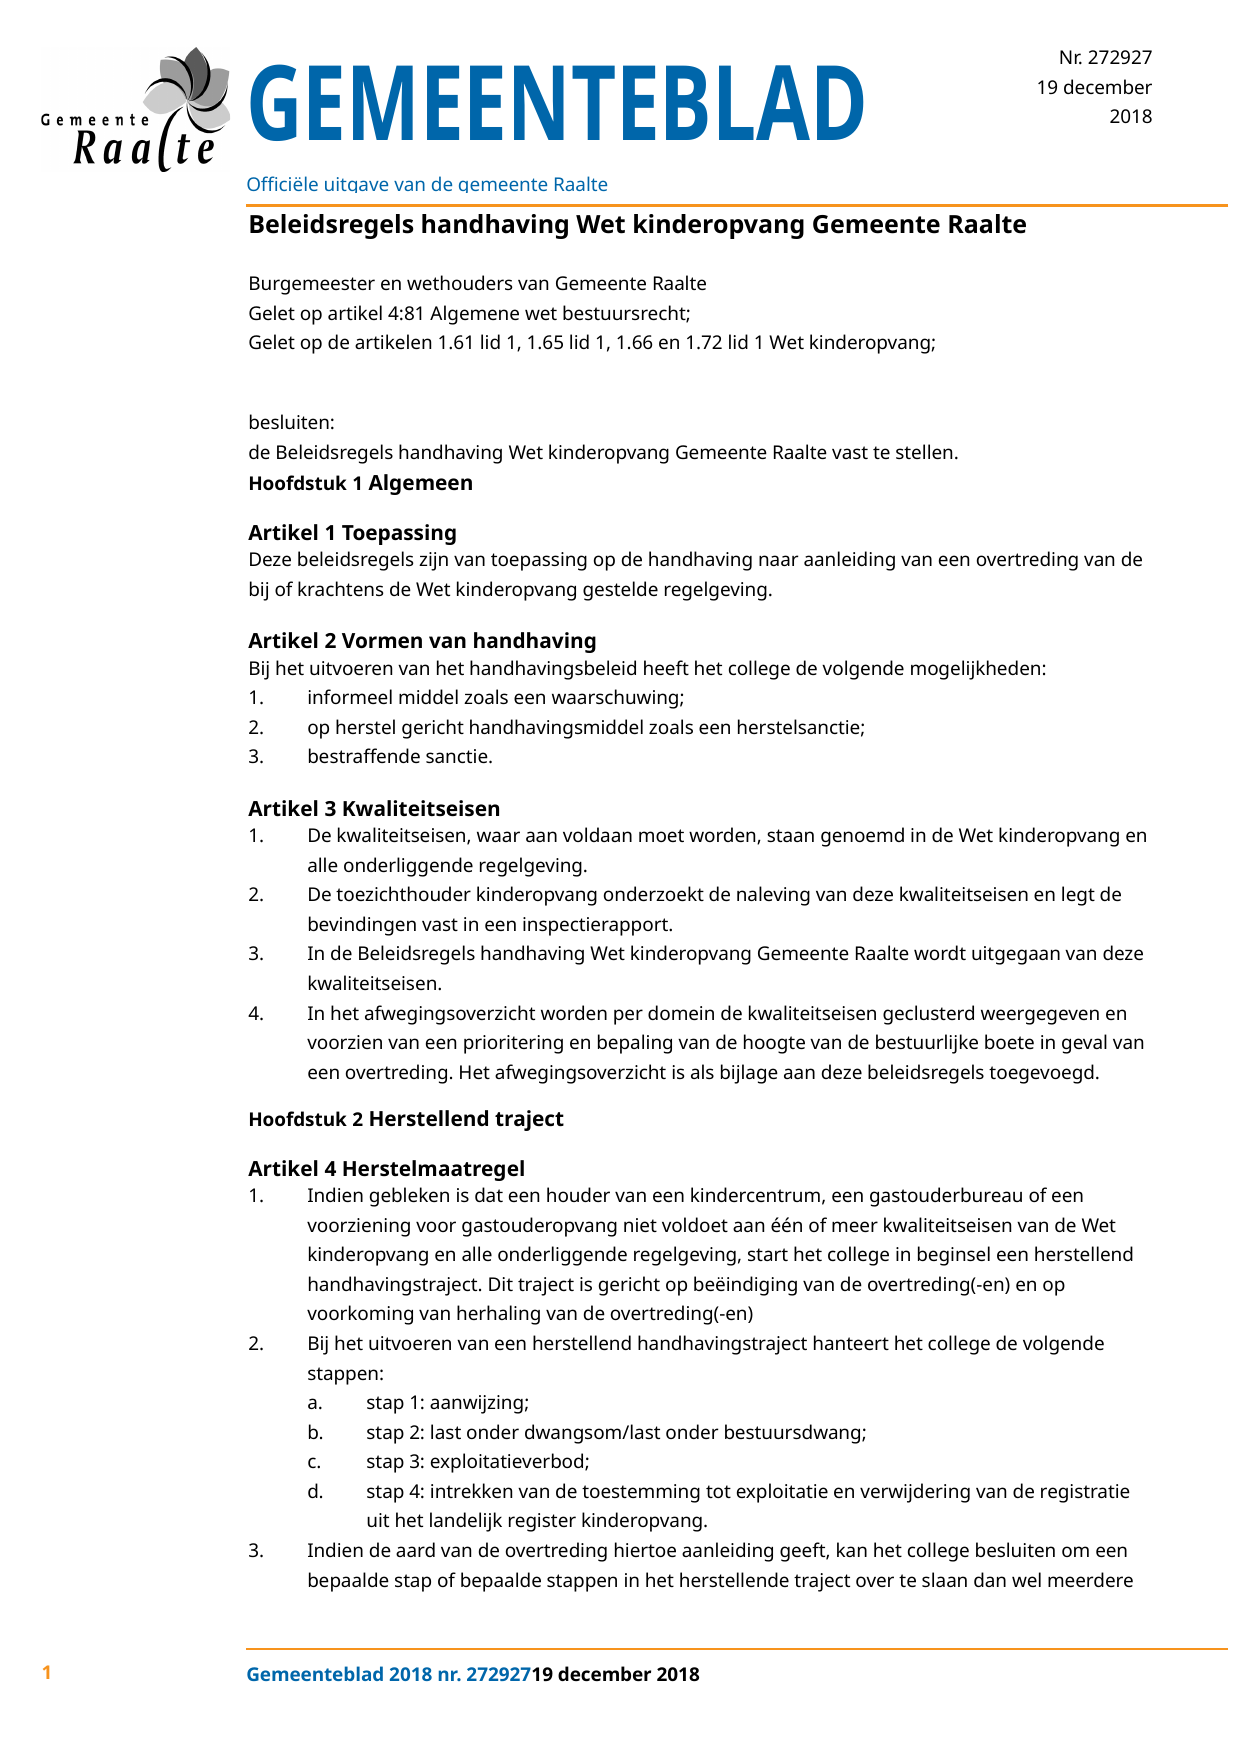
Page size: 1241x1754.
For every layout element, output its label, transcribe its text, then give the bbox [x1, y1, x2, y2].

text Hoofdstuk 1 Algemeen [248, 468, 1152, 497]
list In de Beleidsregels handhaving Wet kinderopvang Gemeente Raalte wordt uitgegaan van deze kwaliteitseisen. [248, 941, 1152, 996]
list Indien gebleken is dat een houder van een kindercentrum, een gastouderbureau of een voorziening voor gastouderopvang niet voldoet aan één of meer kwaliteitseisen van de Wet kinderopvang en alle onderliggende regelgeving, start het college in beginsel een herstellend handhavingstraject. Dit traject is gericht op beëindiging van de overtreding(-en) en op voorkoming van herhaling van de overtreding(-en) [248, 1182, 1152, 1326]
text Gelet op de artikelen 1.61 lid 1, 1.65 lid 1, 1.66 en 1.72 lid 1 Wet kinderopvang; [248, 329, 1152, 355]
text Artikel 1 Toepassing [248, 518, 1152, 546]
list stap 3: exploitatieverbod; [307, 1448, 1152, 1474]
list bestraffende sanctie. [248, 743, 1152, 769]
text Burgemeester en wethouders van Gemeente Raalte [248, 270, 1152, 296]
list In het afwegingsoverzicht worden per domein de kwaliteitseisen geclusterd weergegeven en voorzien van een prioritering en bepaling van de hoogte van de bestuurlijke boete in geval van een overtreding. Het afwegingsoverzicht is als bijlage aan deze beleidsregels toegevoegd. [248, 1000, 1152, 1085]
text Beleidsregels handhaving Wet kinderopvang Gemeente Raalte [248, 207, 1152, 241]
list stap 2: last onder dwangsom/last onder bestuursdwang; [307, 1419, 1152, 1445]
text Deze beleidsregels zijn van toepassing op de handhaving naar aanleiding van een overtreding van de bij of krachtens de Wet kinderopvang gestelde regelgeving. [248, 546, 1152, 602]
list op herstel gericht handhavingsmiddel zoals een herstelsanctie; [248, 714, 1152, 739]
text Hoofdstuk 2 Herstellend traject [248, 1104, 1152, 1133]
text Bij het uitvoeren van het handhavingsbeleid heeft het college de volgende mogelijkheden: [248, 655, 1152, 680]
list stap 1: aanwijzing; [307, 1389, 1152, 1415]
list De kwaliteitseisen, waar aan voldaan moet worden, staan genoemd in de Wet kinderopvang en alle onderliggende regelgeving. [248, 822, 1152, 878]
text Artikel 3 Kwaliteitseisen [248, 794, 1152, 822]
list informeel middel zoals een waarschuwing; [248, 684, 1152, 710]
list Bij het uitvoeren van een herstellend handhavingstraject hanteert het college de volgende stappen: [248, 1330, 1152, 1386]
text de Beleidsregels handhaving Wet kinderopvang Gemeente Raalte vast te stellen. [248, 439, 1152, 465]
text Artikel 4 Herstelmaatregel [248, 1154, 1152, 1182]
text besluiten: [248, 409, 1152, 435]
text Gelet op artikel 4:81 Algemene wet bestuursrecht; [248, 300, 1152, 326]
list Indien de aard van de overtreding hiertoe aanleiding geeft, kan het college besluiten om een bepaalde stap of bepaalde stappen in het herstellende traject over te slaan dan wel meerdere [248, 1537, 1152, 1593]
picture [41, 47, 231, 172]
list De toezichthouder kinderopvang onderzoekt de naleving van deze kwaliteitseisen en legt de bevindingen vast in een inspectierapport. [248, 881, 1152, 937]
list stap 4: intrekken van de toestemming tot exploitatie en verwijdering van de registratie uit het landelijk register kinderopvang. [307, 1478, 1152, 1533]
text Artikel 2 Vormen van handhaving [248, 626, 1152, 655]
